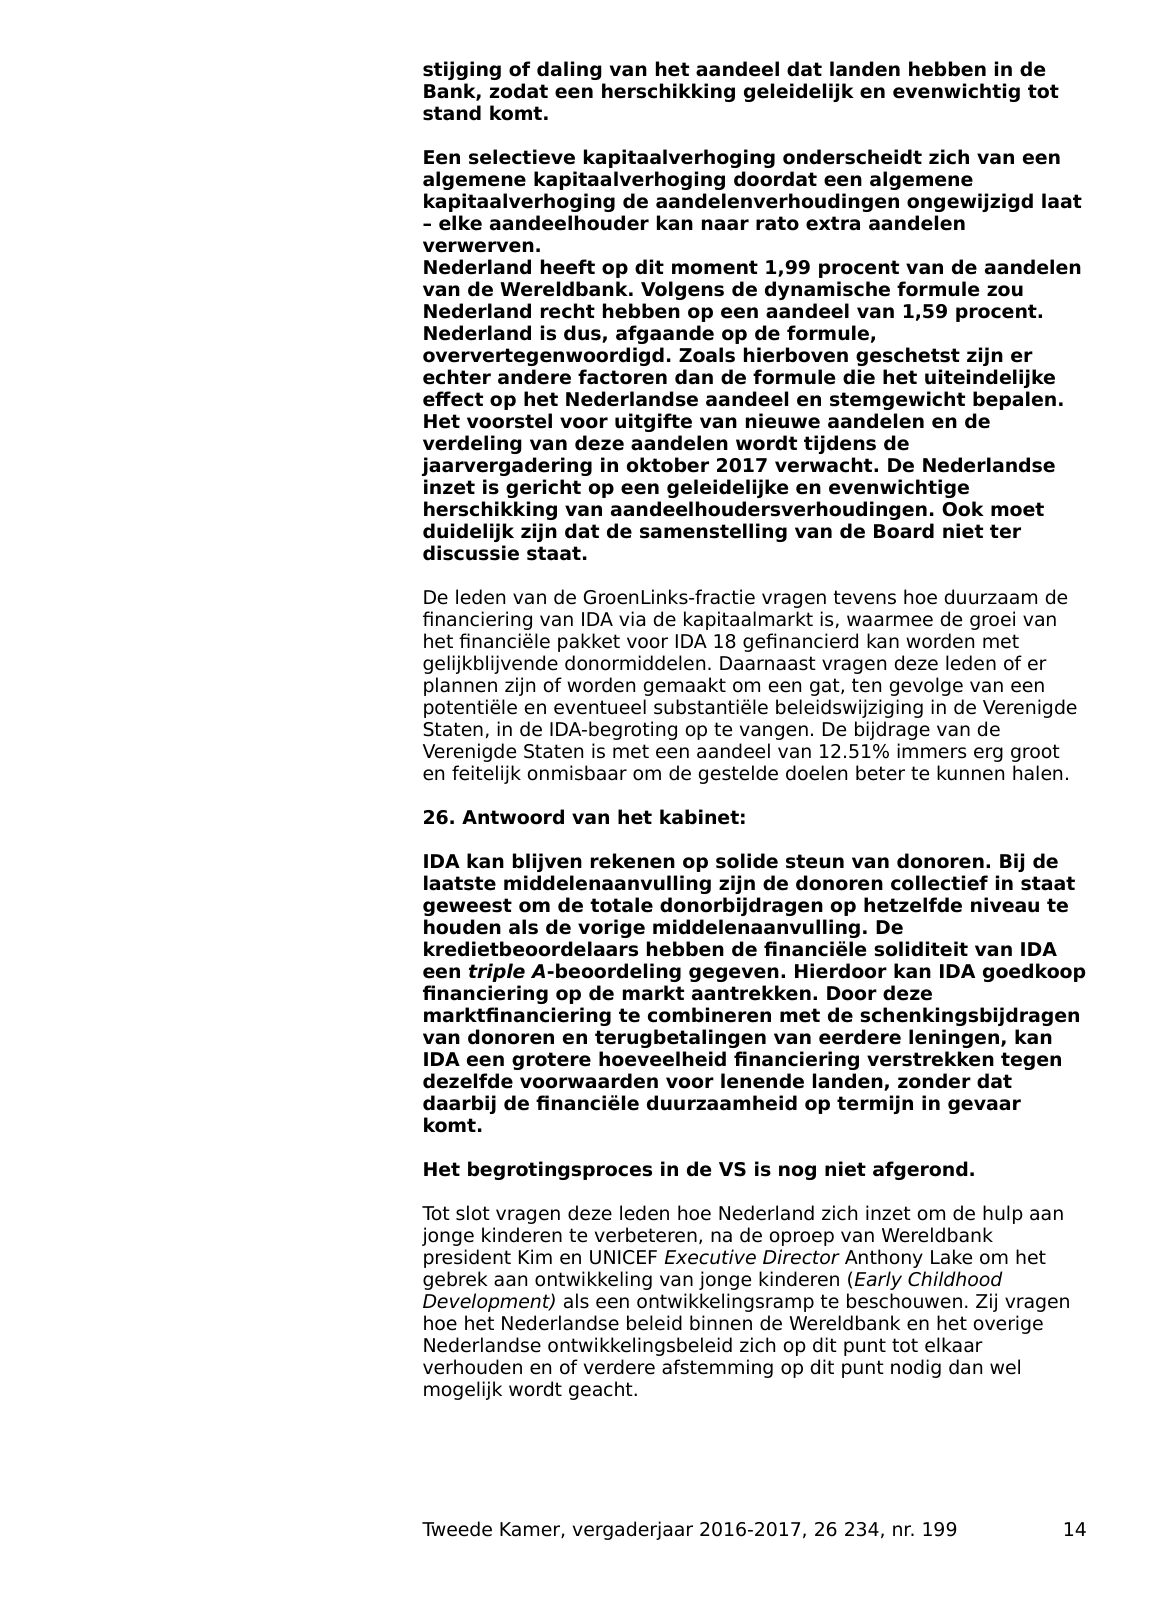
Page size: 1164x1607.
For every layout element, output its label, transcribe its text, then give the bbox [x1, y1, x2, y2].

text De leden van de GroenLinks-fractie vragen tevens hoe duurzaam de financiering van IDA via de kapitaalmarkt is, waarmee de groei van het financiële pakket voor IDA 18 gefinancierd kan worden met gelijkblijvende donormiddelen. Daarnaast vragen deze leden of er plannen zijn of worden gemaakt om een gat, ten gevolge van een potentiële en eventueel substantiële beleidswijziging in de Verenigde Staten, in de IDA-begroting op te vangen. De bijdrage van de Verenigde Staten is met een aandeel van 12.51% immers erg groot en feitelijk onmisbaar om de gestelde doelen beter te kunnen halen. [422, 587, 1087, 785]
text Nederland heeft op dit moment 1,99 procent van de aandelen van de Wereldbank. Volgens de dynamische formule zou Nederland recht hebben op een aandeel van 1,59 procent. Nederland is dus, afgaande op de formule, oververtegenwoordigd. Zoals hierboven geschetst zijn er echter andere factoren dan de formule die het uiteindelijke effect op het Nederlandse aandeel en stemgewicht bepalen. Het voorstel voor uitgifte van nieuwe aandelen en de verdeling van deze aandelen wordt tijdens de jaarvergadering in oktober 2017 verwacht. De Nederlandse inzet is gericht op een geleidelijke en evenwichtige herschikking van aandeelhoudersverhoudingen. Ook moet duidelijk zijn dat de samenstelling van de Board niet ter discussie staat. [422, 257, 1087, 565]
text Tot slot vragen deze leden hoe Nederland zich inzet om de hulp aan jonge kinderen te verbeteren, na de oproep van Wereldbank president Kim en UNICEF Executive Director Anthony Lake om het gebrek aan ontwikkeling van jonge kinderen (Early Childhood Development) als een ontwikkelingsramp te beschouwen. Zij vragen hoe het Nederlandse beleid binnen de Wereldbank en het overige Nederlandse ontwikkelingsbeleid zich op dit punt tot elkaar verhouden en of verdere afstemming op dit punt nodig dan wel mogelijk wordt geacht. [422, 1203, 1087, 1401]
text IDA kan blijven rekenen op solide steun van donoren. Bij de laatste middelenaanvulling zijn de donoren collectief in staat geweest om de totale donorbijdragen op hetzelfde niveau te houden als de vorige middelenaanvulling. De kredietbeoordelaars hebben de financiële soliditeit van IDA een triple A-beoordeling gegeven. Hierdoor kan IDA goedkoop financiering op de markt aantrekken. Door deze marktfinanciering te combineren met de schenkingsbijdragen van donoren en terugbetalingen van eerdere leningen, kan IDA een grotere hoeveelheid financiering verstrekken tegen dezelfde voorwaarden voor lenende landen, zonder dat daarbij de financiële duurzaamheid op termijn in gevaar komt. [422, 851, 1087, 1137]
subtitle 26. Antwoord van het kabinet: [422, 807, 1087, 829]
text Een selectieve kapitaalverhoging onderscheidt zich van een algemene kapitaalverhoging doordat een algemene kapitaalverhoging de aandelenverhoudingen ongewijzigd laat – elke aandeelhouder kan naar rato extra aandelen verwerven. [422, 147, 1087, 257]
text Het begrotingsproces in de VS is nog niet afgerond. [422, 1159, 1087, 1181]
text stijging of daling van het aandeel dat landen hebben in de Bank, zodat een herschikking geleidelijk en evenwichtig tot stand komt. [422, 59, 1087, 125]
